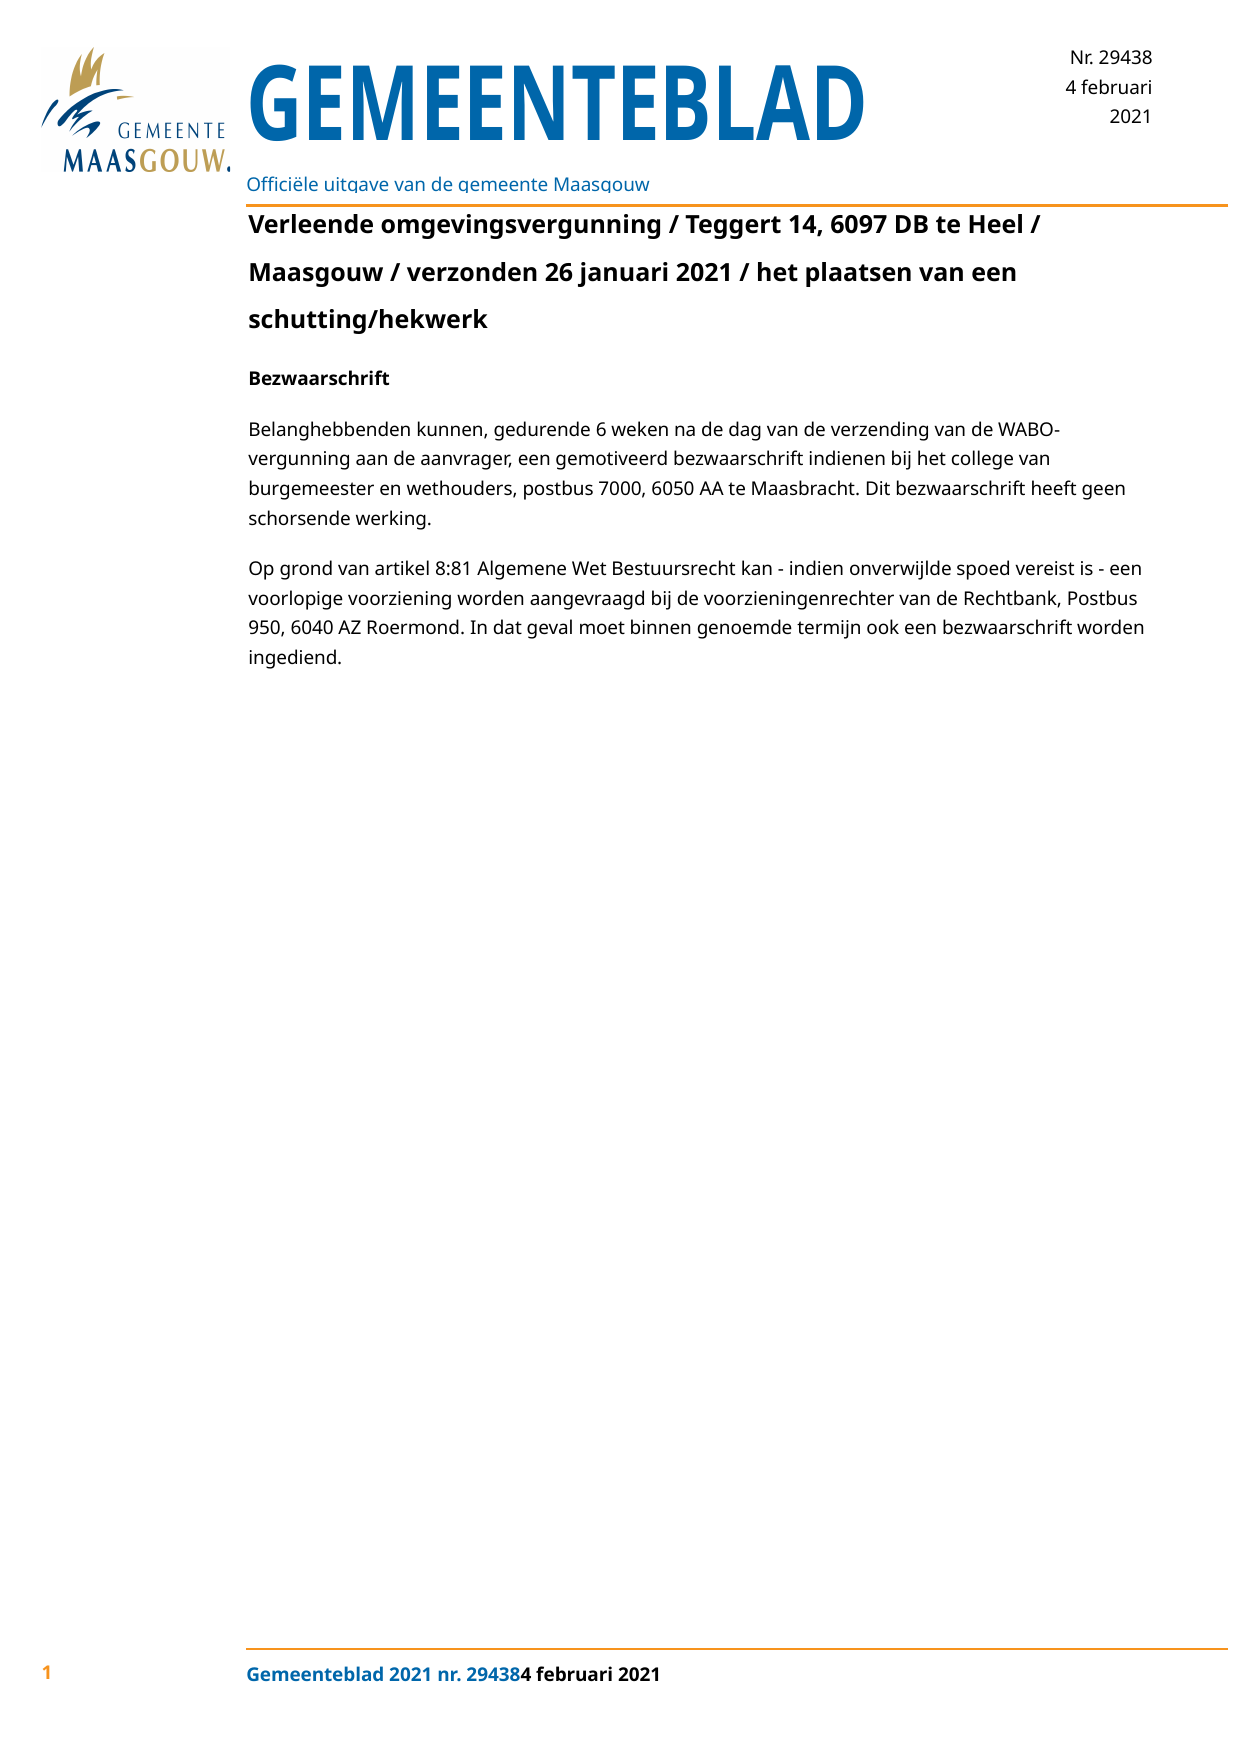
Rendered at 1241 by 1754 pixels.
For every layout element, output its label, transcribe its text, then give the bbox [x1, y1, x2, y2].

text Bezwaarschrift [248, 366, 1152, 391]
picture [41, 47, 231, 172]
text Verleende omgevingsvergunning / Teggert 14, 6097 DB te Heel / Maasgouw / verzonden 26 januari 2021 / het plaatsen van een schutting/hekwerk [248, 207, 1152, 336]
text Belanghebbenden kunnen, gedurende 6 weken na de dag van de verzending van de WABO-vergunning aan de aanvrager, een gemotiveerd bezwaarschrift indienen bij het college van burgemeester en wethouders, postbus 7000, 6050 AA te Maasbracht. Dit bezwaarschrift heeft geen schorsende werking. [248, 416, 1152, 530]
text Op grond van artikel 8:81 Algemene Wet Bestuursrecht kan - indien onverwijlde spoed vereist is - een voorlopige voorziening worden aangevraagd bij de voorzieningenrechter van de Rechtbank, Postbus 950, 6040 AZ Roermond. In dat geval moet binnen genoemde termijn ook een bezwaarschrift worden ingediend. [248, 555, 1152, 669]
